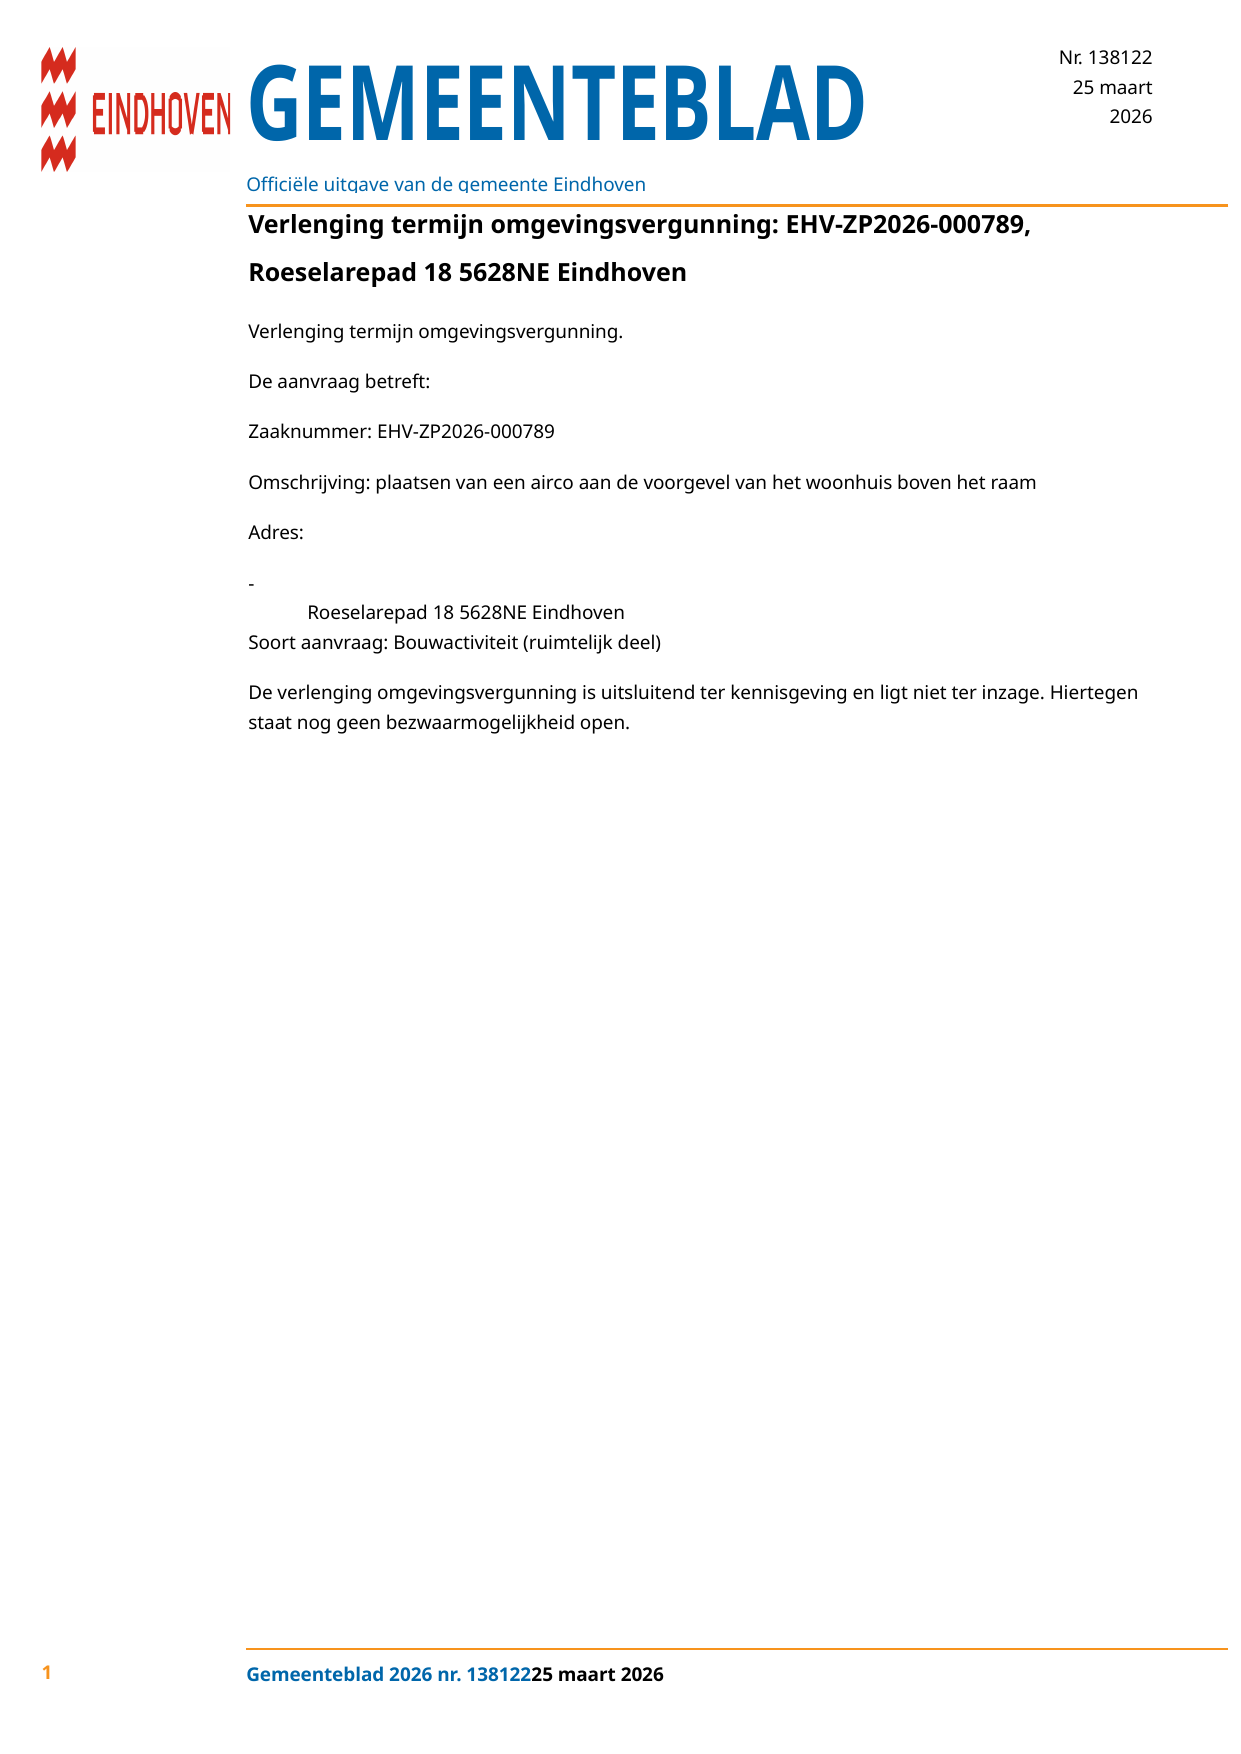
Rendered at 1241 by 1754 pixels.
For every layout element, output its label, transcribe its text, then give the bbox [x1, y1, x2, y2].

text Verlenging termijn omgevingsvergunning. [248, 318, 1152, 344]
text Adres: [248, 519, 1152, 545]
text Soort aanvraag: Bouwactiviteit (ruimtelijk deel) [248, 629, 1152, 655]
text De verlenging omgevingsvergunning is uitsluitend ter kennisgeving en ligt niet ter inzage. Hiertegen staat nog geen bezwaarmogelijkheid open. [248, 679, 1152, 735]
text Verlenging termijn omgevingsvergunning: EHV-ZP2026-000789, Roeselarepad 18 5628NE Eindhoven [248, 207, 1152, 288]
text Zaaknummer: EHV-ZP2026-000789 [248, 419, 1152, 444]
text Omschrijving: plaatsen van een airco aan de voorgevel van het woonhuis boven het raam [248, 469, 1152, 495]
text De aanvraag betreft: [248, 368, 1152, 394]
list Roeselarepad 18 5628NE Eindhoven [248, 599, 1152, 625]
picture [41, 47, 231, 172]
